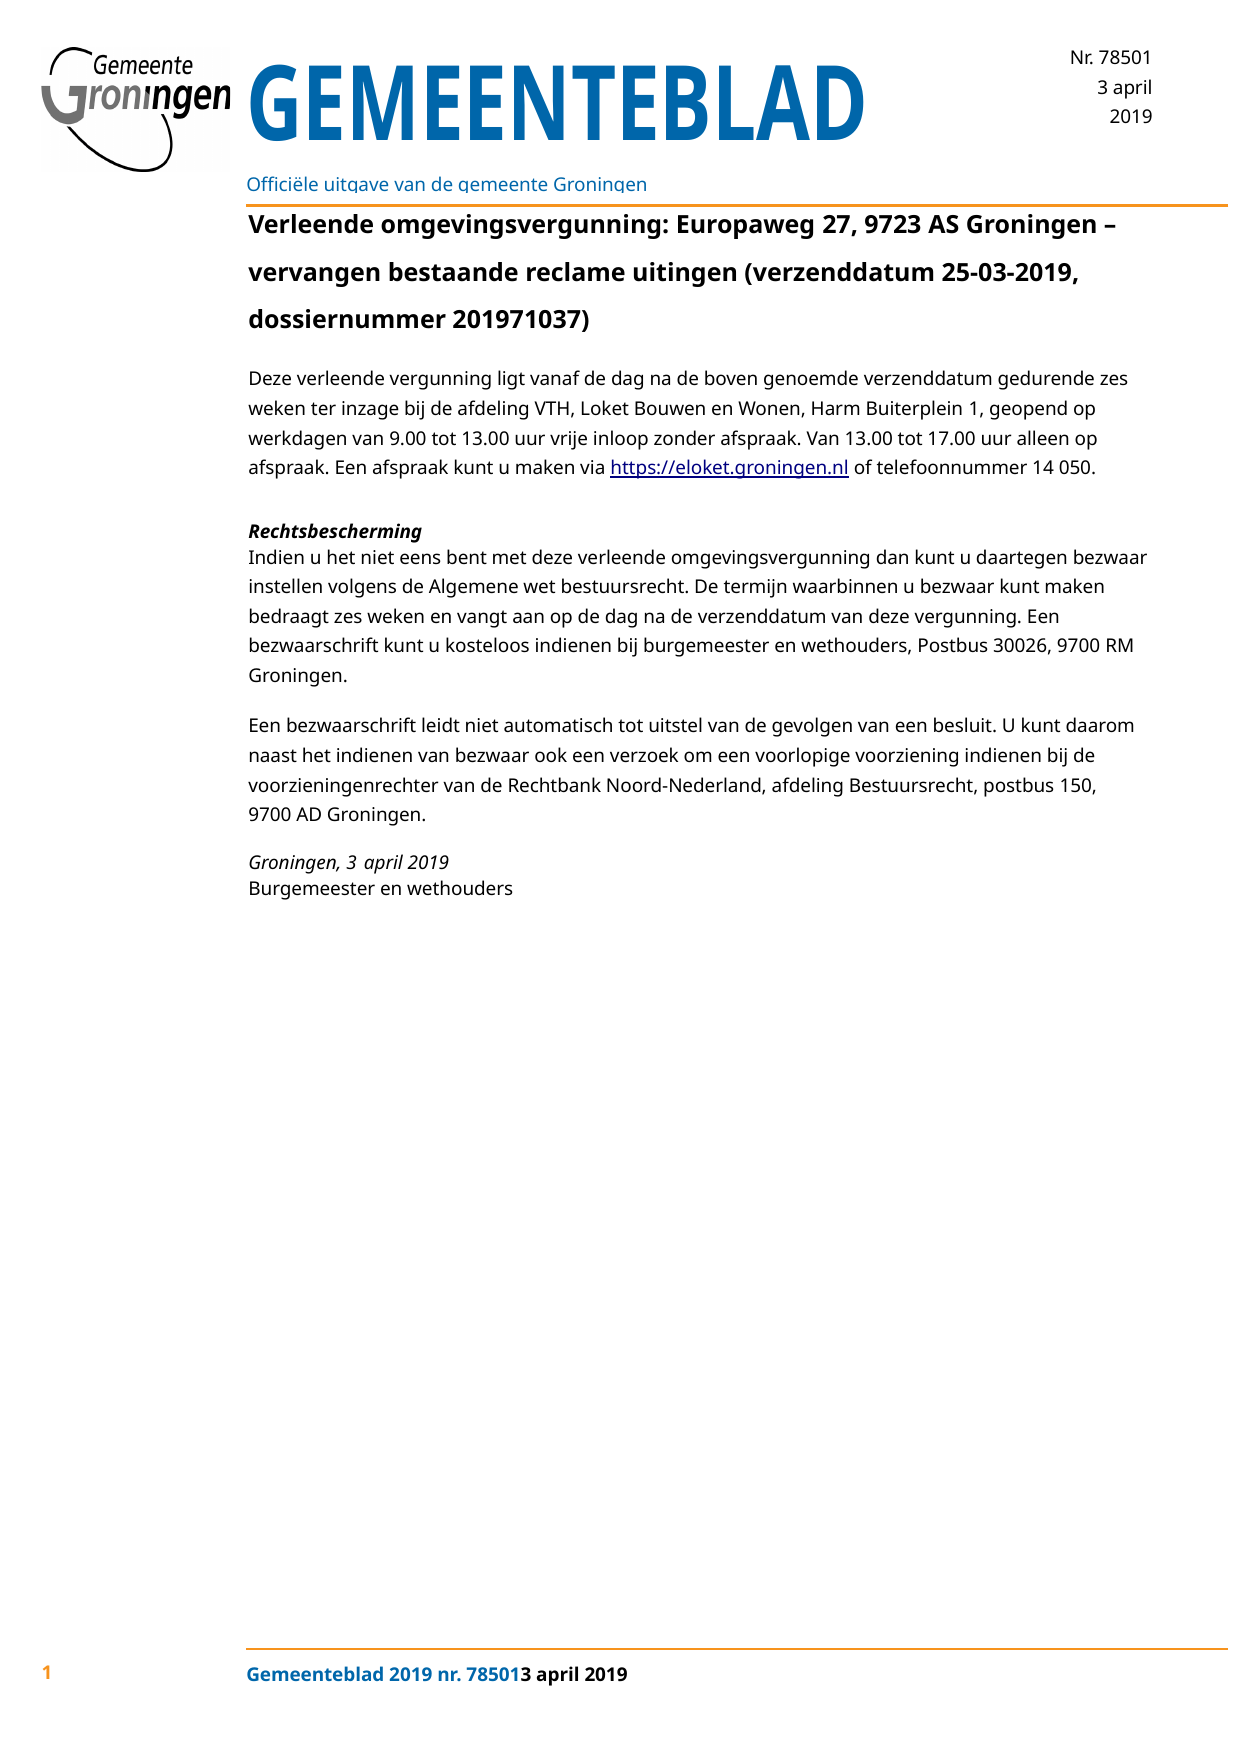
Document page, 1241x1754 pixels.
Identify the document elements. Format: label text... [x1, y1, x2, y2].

text Indien u het niet eens bent met deze verleende omgevingsvergunning dan kunt u daartegen bezwaar instellen volgens de Algemene wet bestuursrecht. De termijn waarbinnen u bezwaar kunt maken bedraagt zes weken en vangt aan op de dag na de verzenddatum van deze vergunning. Een bezwaarschrift kunt u kosteloos indienen bij burgemeester en wethouders, Postbus 30026, 9700 RM Groningen. [248, 544, 1152, 688]
text Burgemeester en wethouders [248, 875, 1152, 901]
text Verleende omgevingsvergunning: Europaweg 27, 9723 AS Groningen – vervangen bestaande reclame uitingen (verzenddatum 25-03-2019, dossiernummer 201971037) [248, 207, 1152, 336]
picture [41, 47, 231, 172]
text Groningen, 3 april 2019 [248, 849, 1152, 875]
text Een bezwaarschrift leidt niet automatisch tot uitstel van de gevolgen van een besluit. U kunt daarom naast het indienen van bezwaar ook een verzoek om een voorlopige voorziening indienen bij de voorzieningenrechter van de Rechtbank Noord-Nederland, afdeling Bestuursrecht, postbus 150, 9700 AD Groningen. [248, 713, 1152, 827]
text Deze verleende vergunning ligt vanaf de dag na de boven genoemde verzenddatum gedurende zes weken ter inzage bij de afdeling VTH, Loket Bouwen en Wonen, Harm Buiterplein 1, geopend op werkdagen van 9.00 tot 13.00 uur vrije inloop zonder afspraak. Van 13.00 tot 17.00 uur alleen op afspraak. Een afspraak kunt u maken via https://eloket.groningen.nl of telefoonnummer 14 050. [248, 366, 1152, 480]
text Rechtsbescherming [248, 518, 1152, 544]
